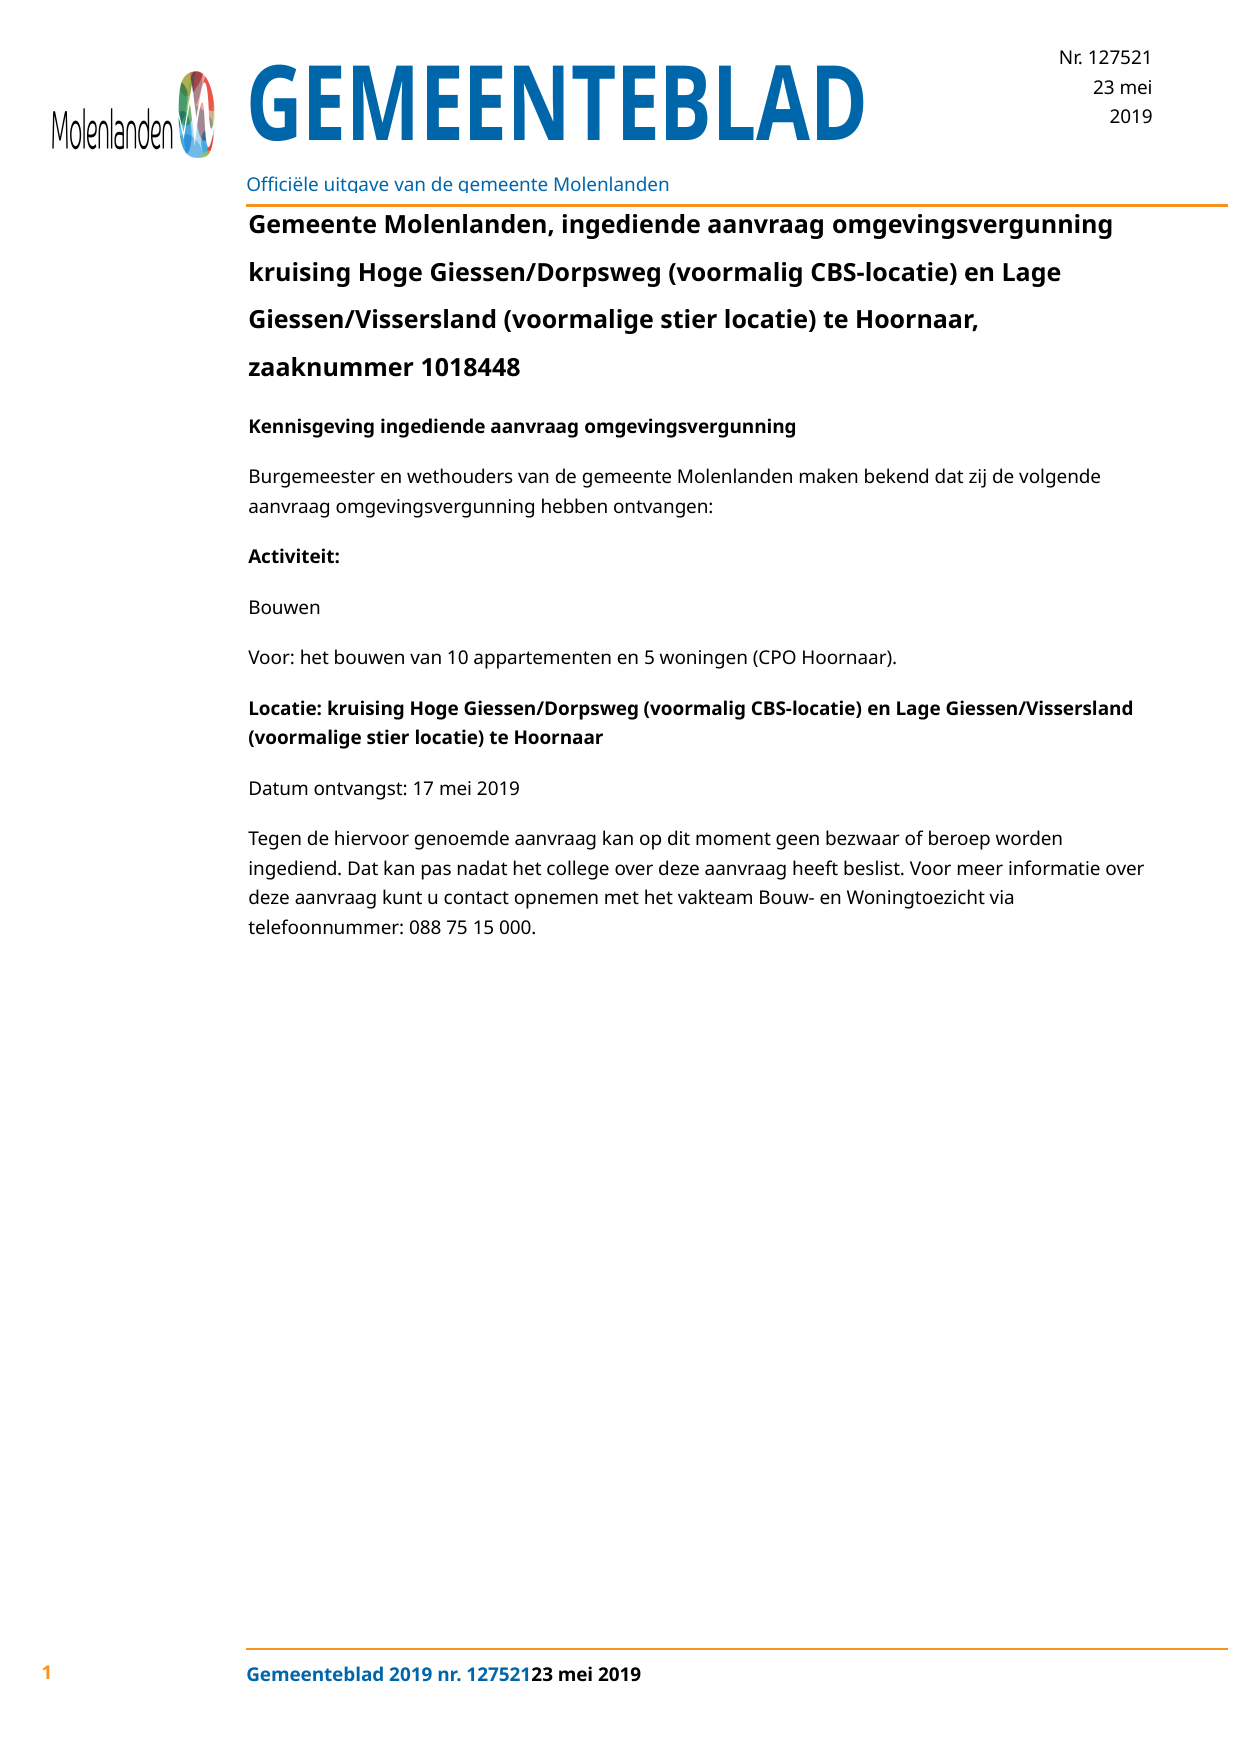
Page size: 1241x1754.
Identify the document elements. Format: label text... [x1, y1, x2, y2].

text Voor: het bouwen van 10 appartementen en 5 woningen (CPO Hoornaar). [248, 644, 1152, 670]
text Locatie: kruising Hoge Giessen/Dorpsweg (voormalig CBS-locatie) en Lage Giessen/Vissersland (voormalige stier locatie) te Hoornaar [248, 695, 1152, 750]
text Gemeente Molenlanden, ingediende aanvraag omgevingsvergunning kruising Hoge Giessen/Dorpsweg (voormalig CBS-locatie) en Lage Giessen/Vissersland (voormalige stier locatie) te Hoornaar, zaaknummer 1018448 [248, 207, 1152, 384]
picture [41, 47, 231, 172]
text Activiteit: [248, 543, 1152, 569]
text Datum ontvangst: 17 mei 2019 [248, 775, 1152, 801]
text Tegen de hiervoor genoemde aanvraag kan op dit moment geen bezwaar of beroep worden ingediend. Dat kan pas nadat het college over deze aanvraag heeft beslist. Voor meer informatie over deze aanvraag kunt u contact opnemen met het vakteam Bouw- en Woningtoezicht via telefoonnummer: 088 75 15 000. [248, 825, 1152, 940]
text Bouwen [248, 594, 1152, 620]
text Burgemeester en wethouders van de gemeente Molenlanden maken bekend dat zij de volgende aanvraag omgevingsvergunning hebben ontvangen: [248, 463, 1152, 519]
text Kennisgeving ingediende aanvraag omgevingsvergunning [248, 413, 1152, 439]
